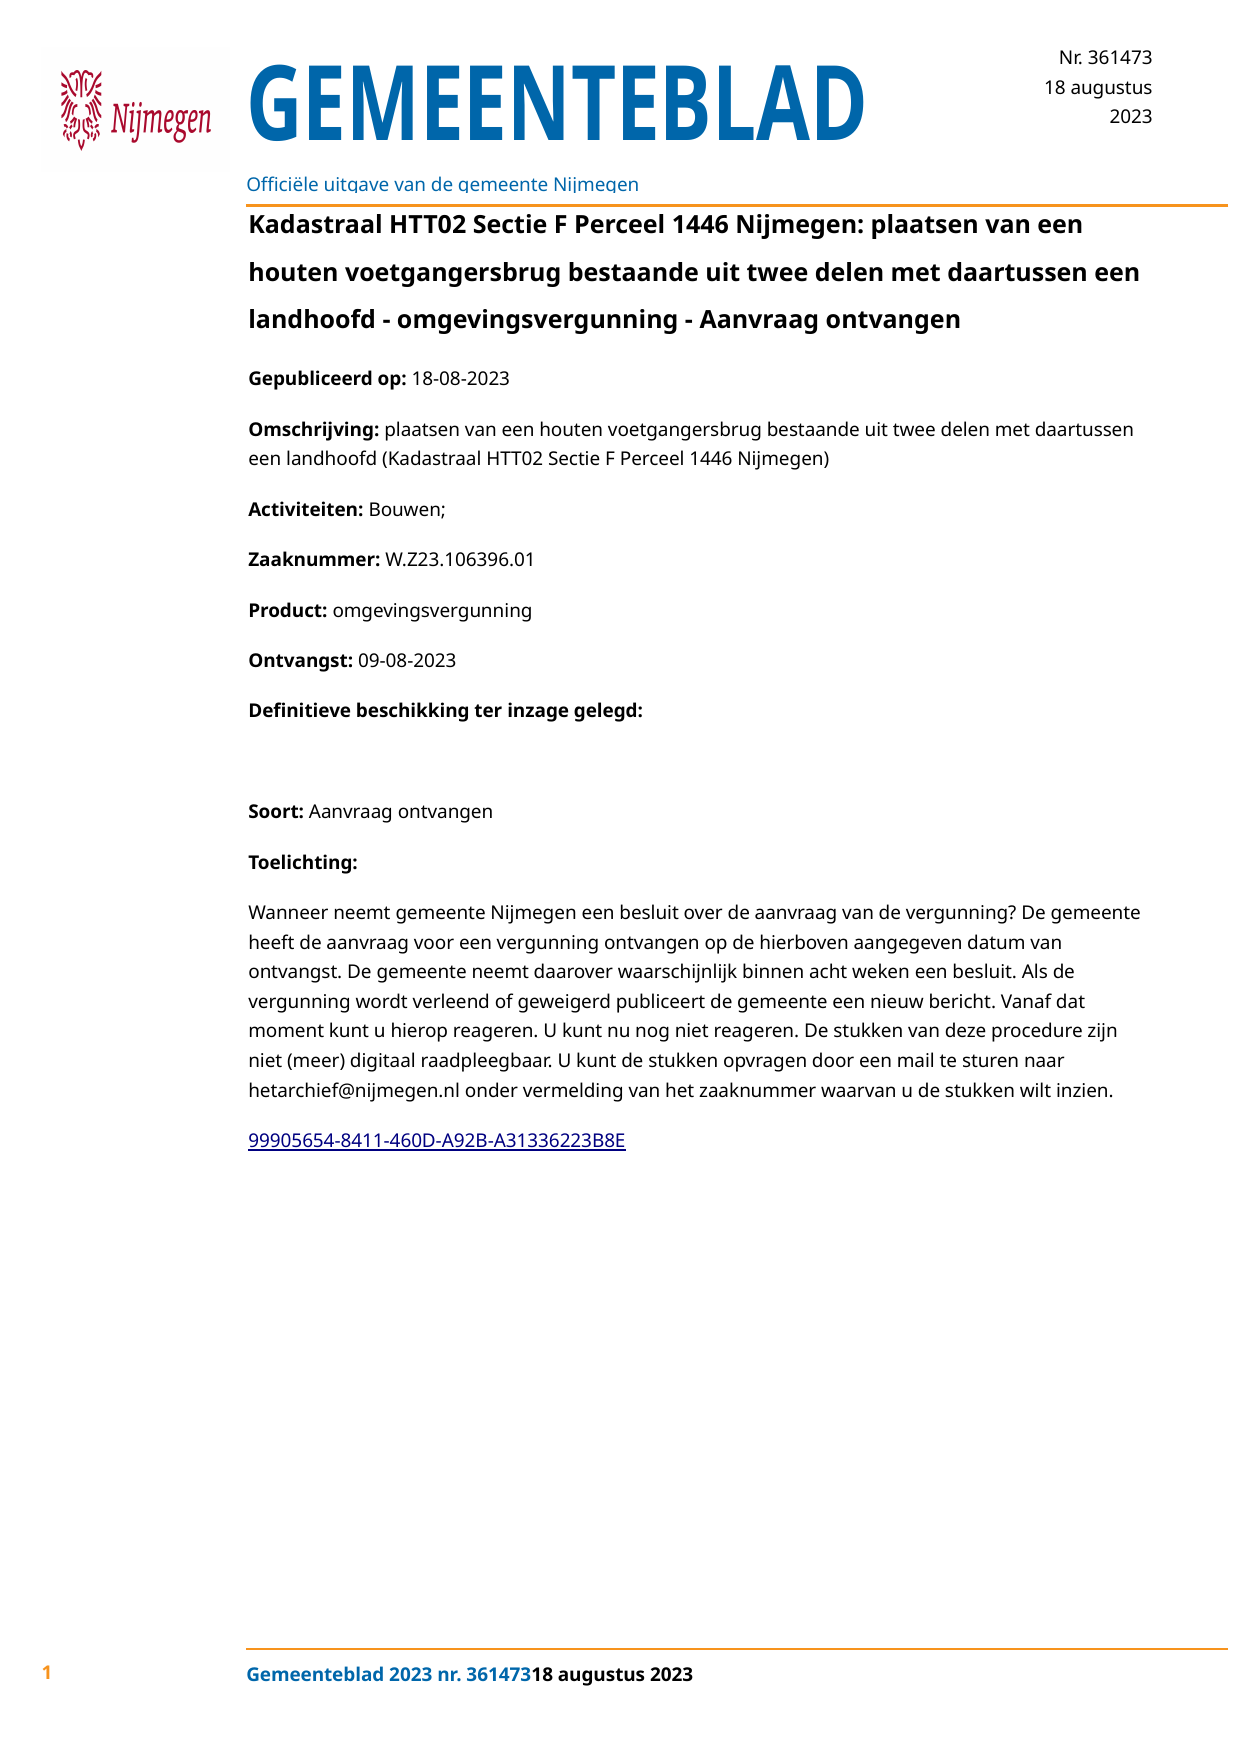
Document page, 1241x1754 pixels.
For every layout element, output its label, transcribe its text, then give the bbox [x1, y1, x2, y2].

text 99905654-8411-460D-A92B-A31336223B8E [248, 1127, 1152, 1153]
text Omschrijving: plaatsen van een houten voetgangersbrug bestaande uit twee delen met daartussen een landhoofd (Kadastraal HTT02 Sectie F Perceel 1446 Nijmegen) [248, 416, 1152, 471]
text Product: omgevingsvergunning [248, 597, 1152, 622]
text Zaaknummer: W.Z23.106396.01 [248, 546, 1152, 572]
text Activiteiten: Bouwen; [248, 496, 1152, 522]
text Wanneer neemt gemeente Nijmegen een besluit over de aanvraag van de vergunning? De gemeente heeft de aanvraag voor een vergunning ontvangen op de hierboven aangegeven datum van ontvangst. De gemeente neemt daarover waarschijnlijk binnen acht weken een besluit. Als de vergunning wordt verleend of geweigerd publiceert de gemeente een nieuw bericht. Vanaf dat moment kunt u hierop reageren. U kunt nu nog niet reageren. De stukken van deze procedure zijn niet (meer) digitaal raadpleegbaar. U kunt de stukken opvragen door een mail te sturen naar hetarchief@nijmegen.nl onder vermelding van het zaaknummer waarvan u de stukken wilt inzien. [248, 899, 1152, 1102]
picture [41, 47, 231, 172]
text Soort: Aanvraag ontvangen [248, 798, 1152, 824]
text Ontvangst: 09-08-2023 [248, 647, 1152, 673]
text Kadastraal HTT02 Sectie F Perceel 1446 Nijmegen: plaatsen van een houten voetgangersbrug bestaande uit twee delen met daartussen een landhoofd - omgevingsvergunning - Aanvraag ontvangen [248, 207, 1152, 336]
text Toelichting: [248, 849, 1152, 874]
text Gepubliceerd op: 18-08-2023 [248, 366, 1152, 391]
text Definitieve beschikking ter inzage gelegd: [248, 698, 1152, 723]
